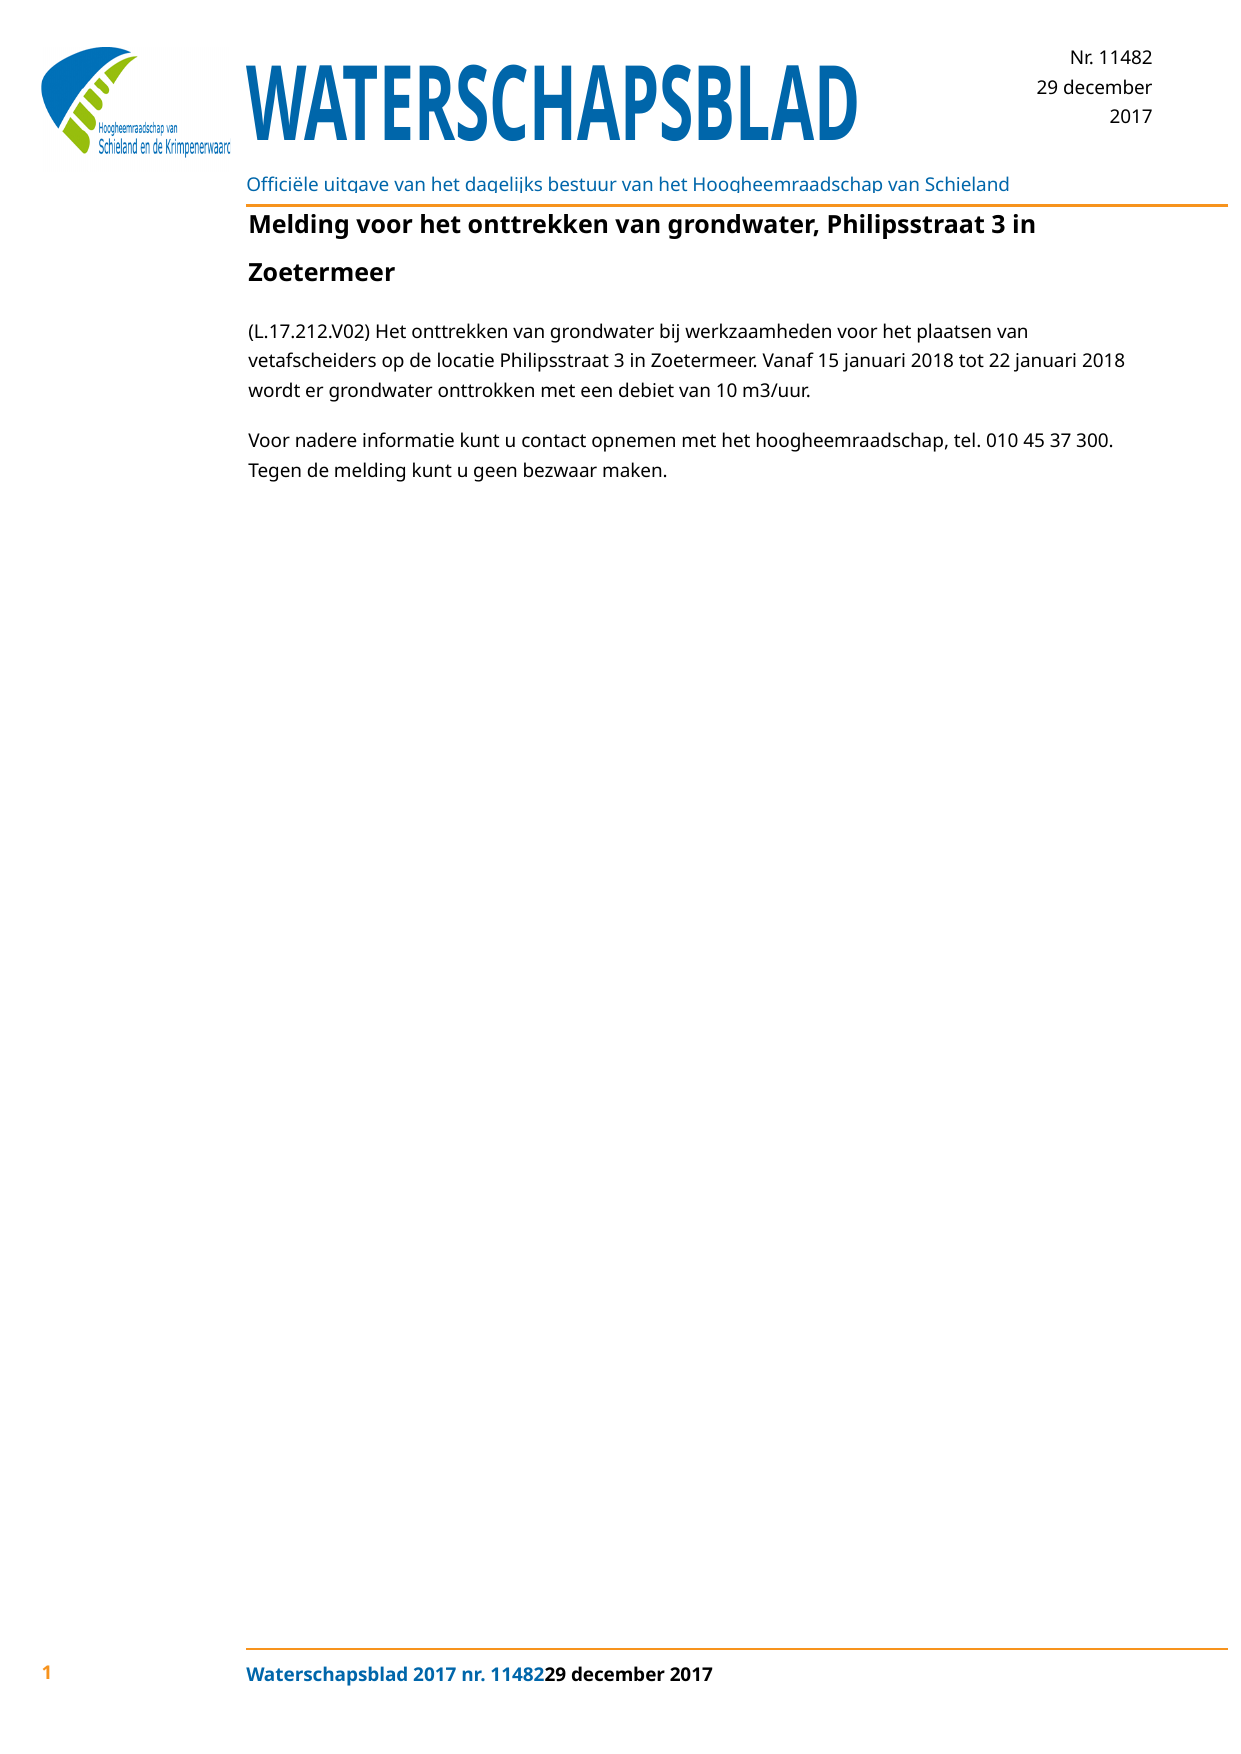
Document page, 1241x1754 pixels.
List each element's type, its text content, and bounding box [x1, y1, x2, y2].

text (L.17.212.V02) Het onttrekken van grondwater bij werkzaamheden voor het plaatsen van vetafscheiders op de locatie Philipsstraat 3 in Zoetermeer. Vanaf 15 januari 2018 tot 22 januari 2018 wordt er grondwater onttrokken met een debiet van 10 m3/uur. [248, 318, 1152, 403]
text Voor nadere informatie kunt u contact opnemen met het hoogheemraadschap, tel. 010 45 37 300. Tegen de melding kunt u geen bezwaar maken. [248, 427, 1152, 483]
text Melding voor het onttrekken van grondwater, Philipsstraat 3 in Zoetermeer [248, 207, 1152, 288]
picture [41, 47, 231, 172]
